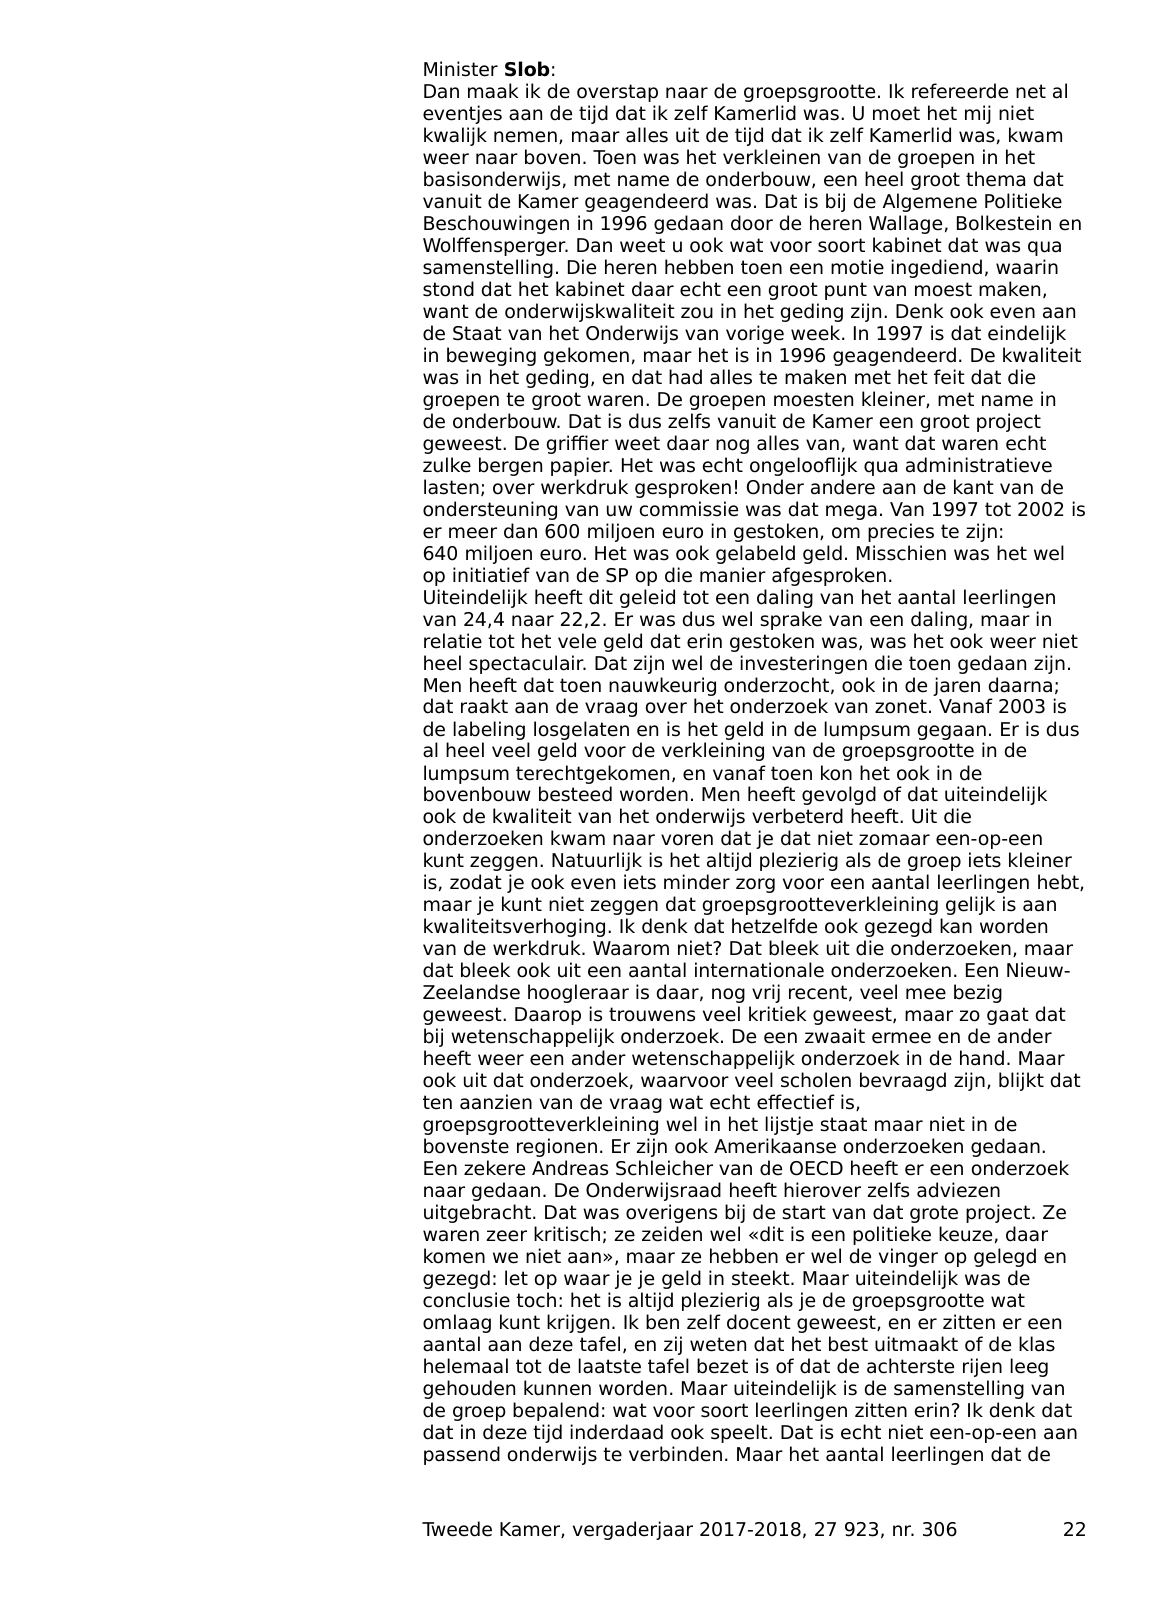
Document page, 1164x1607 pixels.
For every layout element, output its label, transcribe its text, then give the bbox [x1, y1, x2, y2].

text Uiteindelijk heeft dit geleid tot een daling van het aantal leerlingen van 24,4 naar 22,2. Er was dus wel sprake van een daling, maar in relatie tot het vele geld dat erin gestoken was, was het ook weer niet heel spectaculair. Dat zijn wel de investeringen die toen gedaan zijn. Men heeft dat toen nauwkeurig onderzocht, ook in de jaren daarna; dat raakt aan de vraag over het onderzoek van zonet. Vanaf 2003 is de labeling losgelaten en is het geld in de lumpsum gegaan. Er is dus al heel veel geld voor de verkleining van de groepsgrootte in de lumpsum terechtgekomen, en vanaf toen kon het ook in de bovenbouw besteed worden. Men heeft gevolgd of dat uiteindelijk ook de kwaliteit van het onderwijs verbeterd heeft. Uit die onderzoeken kwam naar voren dat je dat niet zomaar een-op-een kunt zeggen. Natuurlijk is het altijd plezierig als de groep iets kleiner is, zodat je ook even iets minder zorg voor een aantal leerlingen hebt, maar je kunt niet zeggen dat groepsgrootteverkleining gelijk is aan kwaliteitsverhoging. Ik denk dat hetzelfde ook gezegd kan worden van de werkdruk. Waarom niet? Dat bleek uit die onderzoeken, maar dat bleek ook uit een aantal internationale onderzoeken. Een Nieuw-Zeelandse hoogleraar is daar, nog vrij recent, veel mee bezig geweest. Daarop is trouwens veel kritiek geweest, maar zo gaat dat bij wetenschappelijk onderzoek. De een zwaait ermee en de ander heeft weer een ander wetenschappelijk onderzoek in de hand. Maar ook uit dat onderzoek, waarvoor veel scholen bevraagd zijn, blijkt dat ten aanzien van de vraag wat echt effectief is, groepsgrootteverkleining wel in het lijstje staat maar niet in de bovenste regionen. Er zijn ook Amerikaanse onderzoeken gedaan. Een zekere Andreas Schleicher van de OECD heeft er een onderzoek naar gedaan. De Onderwijsraad heeft hierover zelfs adviezen uitgebracht. Dat was overigens bij de start van dat grote project. Ze waren zeer kritisch; ze zeiden wel «dit is een politieke keuze, daar komen we niet aan», maar ze hebben er wel de vinger op gelegd en gezegd: let op waar je je geld in steekt. Maar uiteindelijk was de conclusie toch: het is altijd plezierig als je de groepsgrootte wat omlaag kunt krijgen. Ik ben zelf docent geweest, en er zitten er een aantal aan deze tafel, en zij weten dat het best uitmaakt of de klas helemaal tot de laatste tafel bezet is of dat de achterste rijen leeg gehouden kunnen worden. Maar uiteindelijk is de samenstelling van de groep bepalend: wat voor soort leerlingen zitten erin? Ik denk dat dat in deze tijd inderdaad ook speelt. Dat is echt niet een-op-een aan passend onderwijs te verbinden. Maar het aantal leerlingen dat de [422, 587, 1087, 1466]
text Minister Slob: [422, 59, 1087, 81]
text Dan maak ik de overstap naar de groepsgrootte. Ik refereerde net al eventjes aan de tijd dat ik zelf Kamerlid was. U moet het mij niet kwalijk nemen, maar alles uit de tijd dat ik zelf Kamerlid was, kwam weer naar boven. Toen was het verkleinen van de groepen in het basisonderwijs, met name de onderbouw, een heel groot thema dat vanuit de Kamer geagendeerd was. Dat is bij de Algemene Politieke Beschouwingen in 1996 gedaan door de heren Wallage, Bolkestein en Wolffensperger. Dan weet u ook wat voor soort kabinet dat was qua samenstelling. Die heren hebben toen een motie ingediend, waarin stond dat het kabinet daar echt een groot punt van moest maken, want de onderwijskwaliteit zou in het geding zijn. Denk ook even aan de Staat van het Onderwijs van vorige week. In 1997 is dat eindelijk in beweging gekomen, maar het is in 1996 geagendeerd. De kwaliteit was in het geding, en dat had alles te maken met het feit dat die groepen te groot waren. De groepen moesten kleiner, met name in de onderbouw. Dat is dus zelfs vanuit de Kamer een groot project geweest. De griffier weet daar nog alles van, want dat waren echt zulke bergen papier. Het was echt ongelooflijk qua administratieve lasten; over werkdruk gesproken! Onder andere aan de kant van de ondersteuning van uw commissie was dat mega. Van 1997 tot 2002 is er meer dan 600 miljoen euro in gestoken, om precies te zijn: 640 miljoen euro. Het was ook gelabeld geld. Misschien was het wel op initiatief van de SP op die manier afgesproken. [422, 81, 1087, 587]
